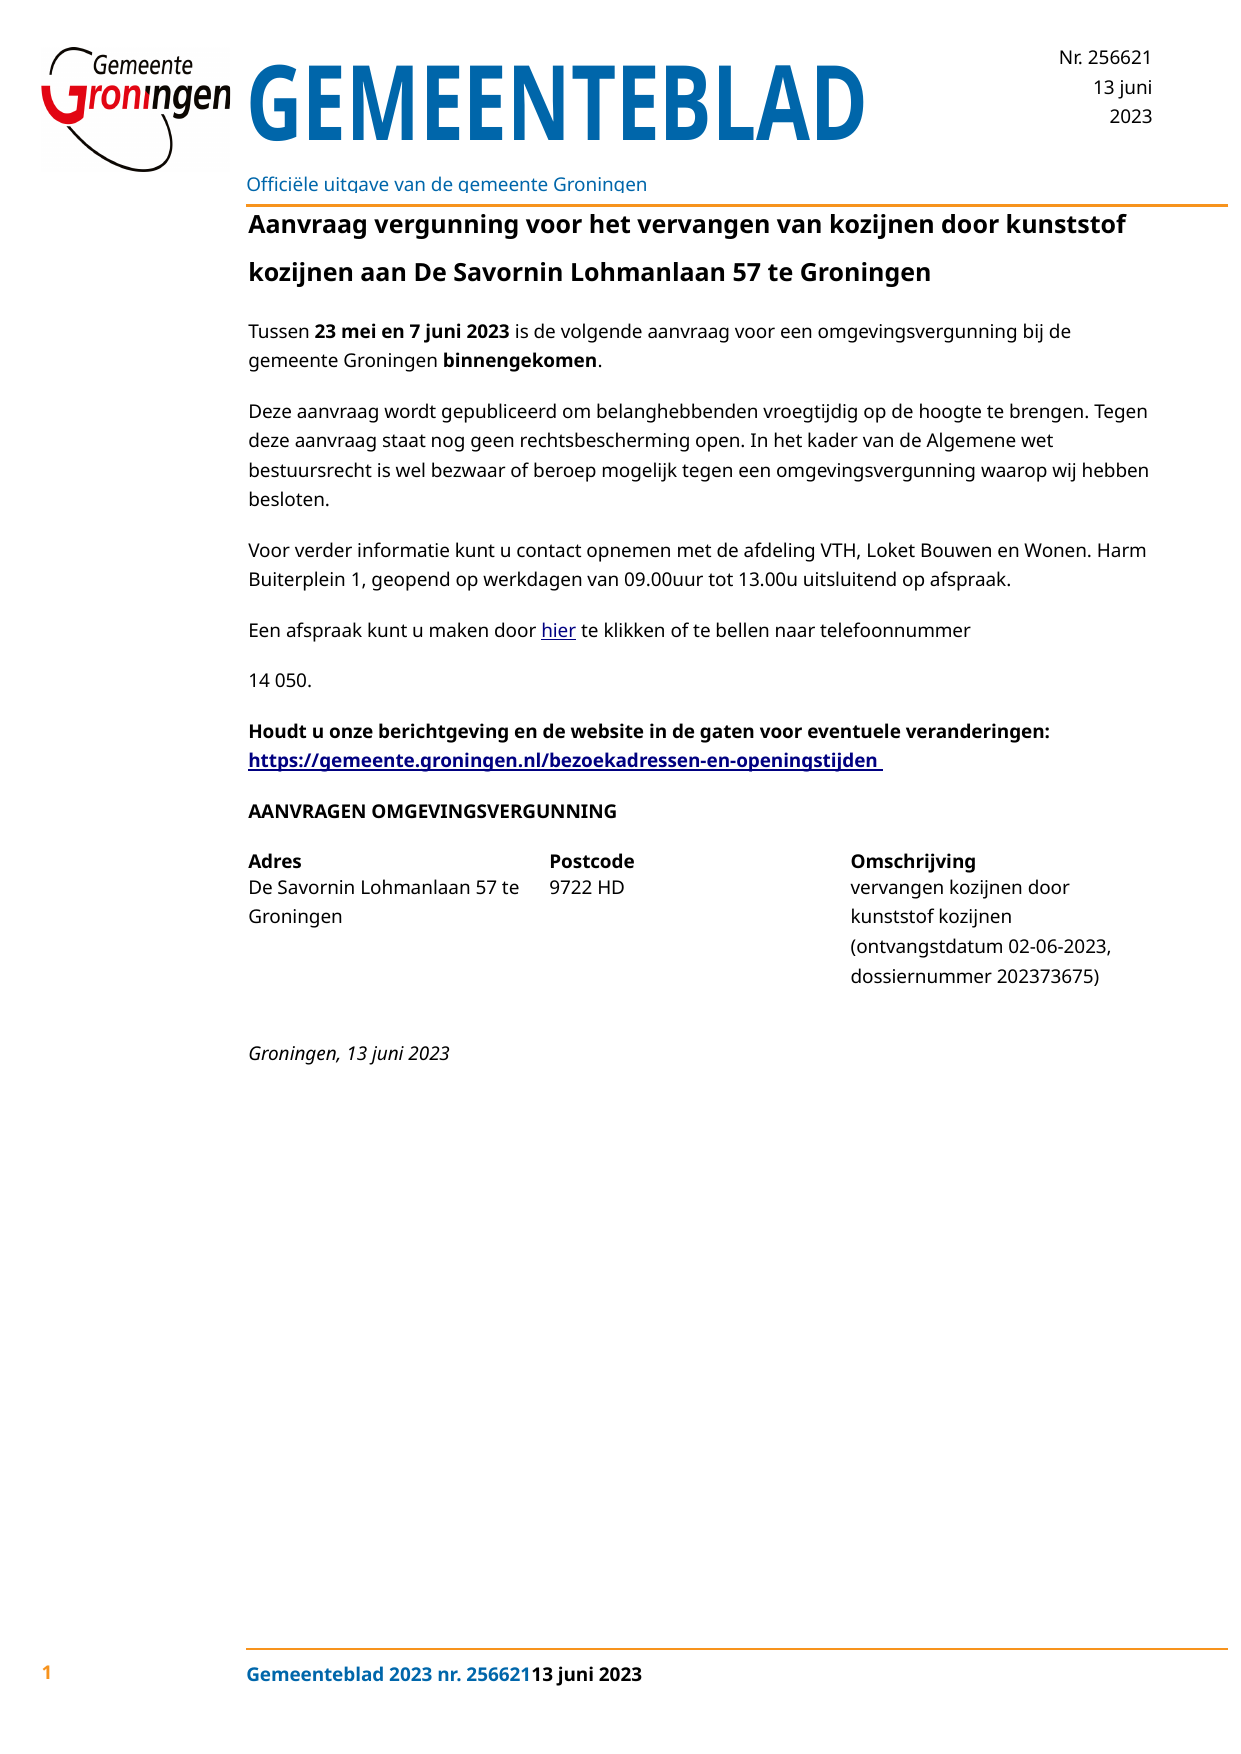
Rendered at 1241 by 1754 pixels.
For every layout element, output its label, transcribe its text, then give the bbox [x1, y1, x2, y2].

text Aanvraag vergunning voor het vervangen van kozijnen door kunststof kozijnen aan De Savornin Lohmanlaan 57 te Groningen [248, 207, 1152, 288]
table_cell De Savornin Lohmanlaan 57 te Groningen [248, 874, 549, 989]
text Voor verder informatie kunt u contact opnemen met de afdeling VTH, Loket Bouwen en Wonen. Harm Buiterplein 1, geopend op werkdagen van 09.00uur tot 13.00u uitsluitend op afspraak. [248, 537, 1152, 592]
table_header Postcode [549, 849, 850, 874]
text AANVRAGEN OMGEVINGSVERGUNNING [248, 798, 1152, 824]
text Houdt u onze berichtgeving en de website in de gaten voor eventuele veranderingen: https://gemeente.groningen.nl/bezoekadressen-en-openingstijden [248, 718, 1152, 773]
table_header Omschrijving [850, 849, 1152, 874]
table_cell 9722 HD [549, 874, 850, 989]
text Groningen, 13 juni 2023 [248, 1040, 1152, 1065]
table_header Adres [248, 849, 549, 874]
picture [41, 47, 231, 172]
text Deze aanvraag wordt gepubliceerd om belanghebbenden vroegtijdig op de hoogte te brengen. Tegen deze aanvraag staat nog geen rechtsbescherming open. In het kader van de Algemene wet bestuursrecht is wel bezwaar of beroep mogelijk tegen een omgevingsvergunning waarop wij hebben besloten. [248, 398, 1152, 512]
text Tussen 23 mei en 7 juni 2023 is de volgende aanvraag voor een omgevingsvergunning bij de gemeente Groningen binnengekomen. [248, 318, 1152, 373]
text 14 050. [248, 667, 1152, 693]
table_cell vervangen kozijnen door kunststof kozijnen (ontvangstdatum 02-06-2023, dossiernummer 202373675) [850, 874, 1152, 989]
text Een afspraak kunt u maken door hier te klikken of te bellen naar telefoonnummer [248, 617, 1152, 643]
